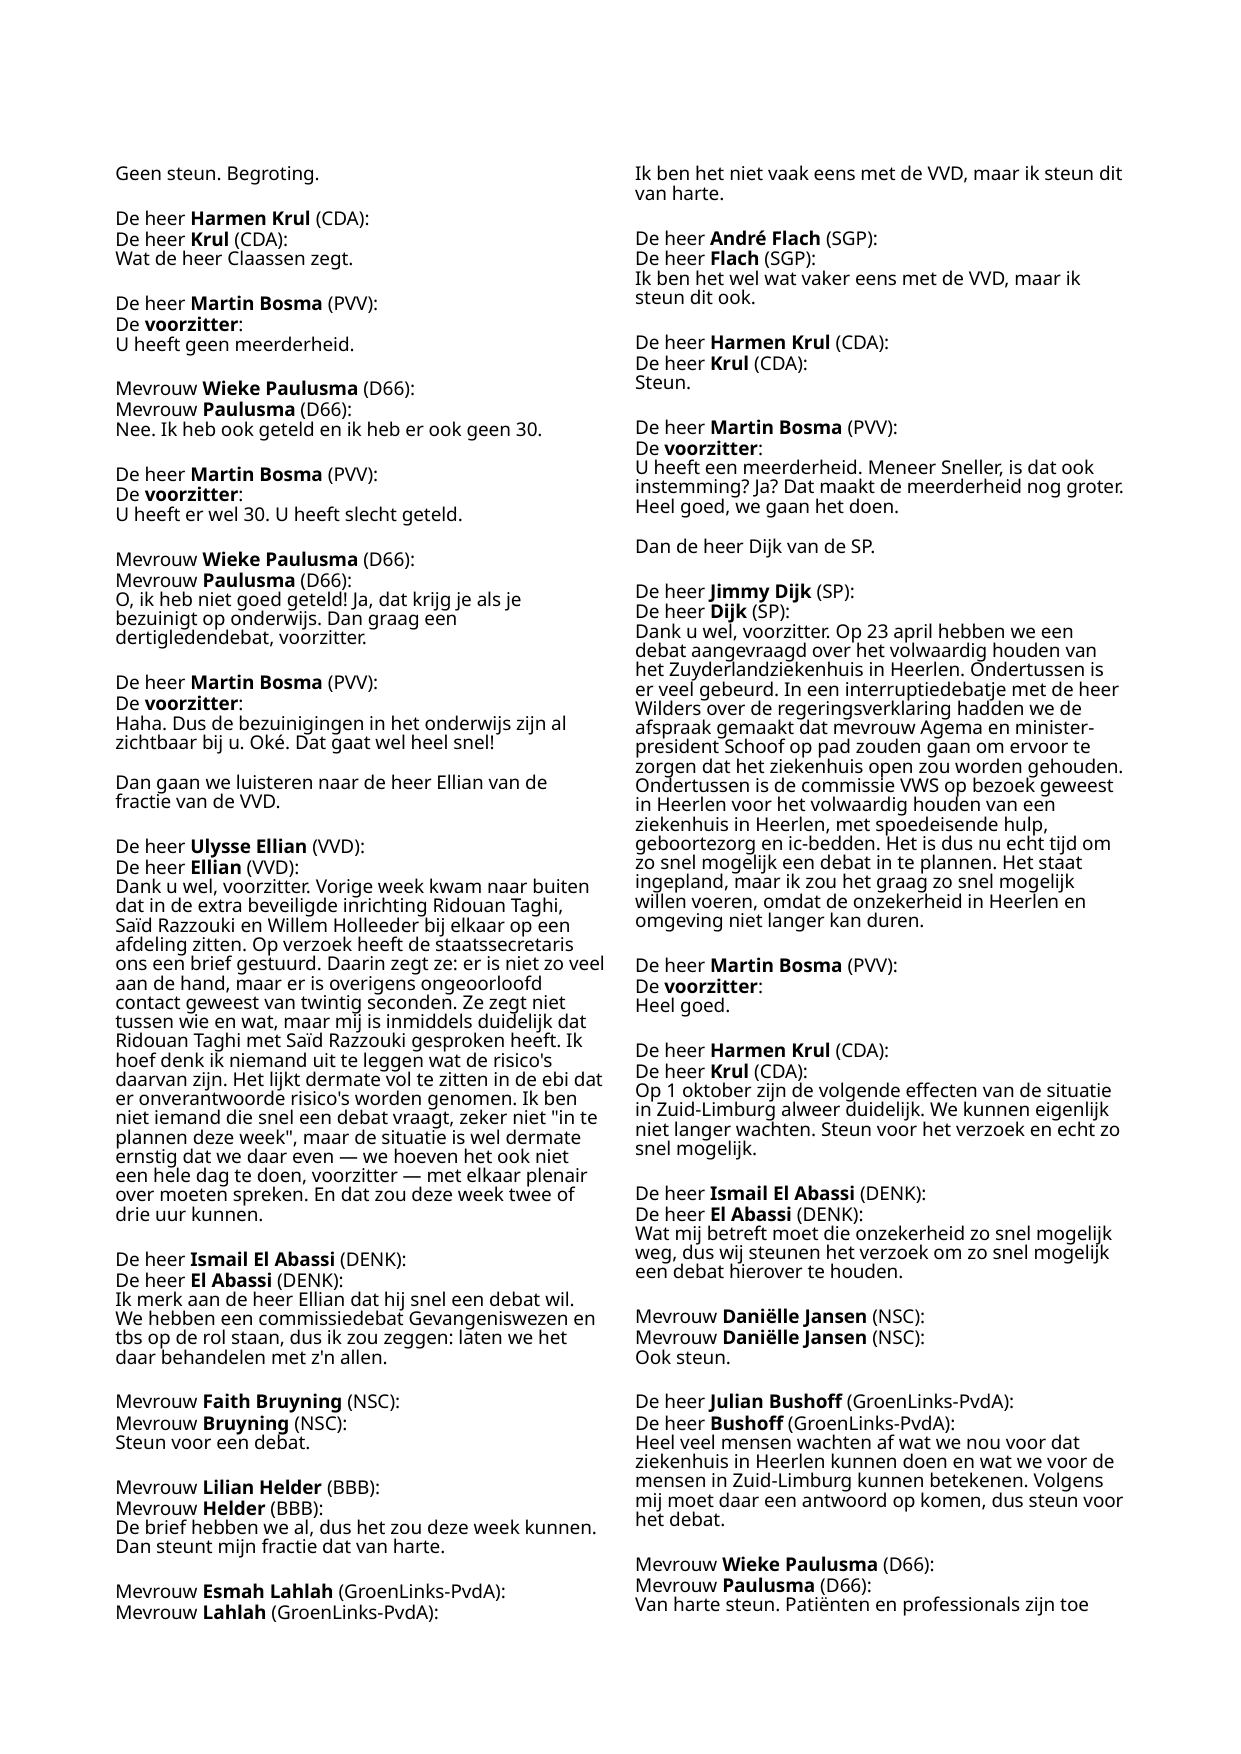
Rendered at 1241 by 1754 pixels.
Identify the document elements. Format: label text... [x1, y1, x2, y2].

text De heer Martin Bosma (PVV): [635, 952, 1125, 978]
text De heer Martin Bosma (PVV): [115, 461, 605, 486]
text Mevrouw Wieke Paulusma (D66): [115, 376, 605, 401]
text Wat de heer Claassen zegt. [115, 250, 605, 270]
text Wat mij betreft moet die onzekerheid zo snel mogelijk weg, dus wij steunen het verzoek om zo snel mogelijk een debat hierover te houden. [635, 1225, 1125, 1283]
text De voorzitter: [635, 978, 1125, 997]
text De voorzitter: [115, 695, 605, 714]
text Mevrouw Paulusma (D66): [635, 1577, 1125, 1596]
text Ook steun. [635, 1349, 1125, 1368]
text Dan de heer Dijk van de SP. [635, 538, 1125, 557]
text De heer Krul (CDA): [635, 355, 1125, 374]
text Mevrouw Lahlah (GroenLinks-PvdA): [115, 1604, 605, 1623]
text Dan gaan we luisteren naar de heer Ellian van de fractie van de VVD. [115, 774, 605, 812]
text Op 1 oktober zijn de volgende effecten van de situatie in Zuid-Limburg alweer duidelijk. We kunnen eigenlijk niet langer wachten. Steun voor het verzoek en echt zo snel mogelijk. [635, 1082, 1125, 1159]
text De voorzitter: [115, 316, 605, 336]
text Dank u wel, voorzitter. Vorige week kwam naar buiten dat in de extra beveiligde inrichting Ridouan Taghi, Saïd Razzouki en Willem Holleeder bij elkaar op een afdeling zitten. Op verzoek heeft de staatssecretaris ons een brief gestuurd. Daarin zegt ze: er is niet zo veel aan de hand, maar er is overigens ongeoorloofd contact geweest van twintig seconden. Ze zegt niet tussen wie en wat, maar mij is inmiddels duidelijk dat Ridouan Taghi met Saïd Razzouki gesproken heeft. Ik hoef denk ik niemand uit te leggen wat de risico's daarvan zijn. Het lijkt dermate vol te zitten in de ebi dat er onverantwoorde risico's worden genomen. Ik ben niet iemand die snel een debat vraagt, zeker niet "in te plannen deze week", maar de situatie is wel dermate ernstig dat we daar even — we hoeven het ook niet een hele dag te doen, voorzitter — met elkaar plenair over moeten spreken. En dat zou deze week twee of drie uur kunnen. [115, 878, 605, 1225]
text Heel veel mensen wachten af wat we nou voor dat ziekenhuis in Heerlen kunnen doen en wat we voor de mensen in Zuid-Limburg kunnen betekenen. Volgens mij moet daar een antwoord op komen, dus steun voor het debat. [635, 1434, 1125, 1530]
text U heeft geen meerderheid. [115, 336, 605, 355]
text De heer Martin Bosma (PVV): [635, 414, 1125, 440]
text Mevrouw Faith Bruyning (NSC): [115, 1389, 605, 1414]
text De heer Martin Bosma (PVV): [115, 291, 605, 316]
text Ik merk aan de heer Ellian dat hij snel een debat wil. We hebben een commissiedebat Gevangeniswezen en tbs op de rol staan, dus ik zou zeggen: laten we het daar behandelen met z'n allen. [115, 1291, 605, 1368]
text De heer André Flach (SGP): [635, 225, 1125, 250]
text De heer Harmen Krul (CDA): [635, 329, 1125, 355]
text De heer Krul (CDA): [115, 231, 605, 250]
text Mevrouw Wieke Paulusma (D66): [635, 1551, 1125, 1577]
text Mevrouw Helder (BBB): [115, 1499, 605, 1519]
text Mevrouw Paulusma (D66): [115, 572, 605, 591]
text U heeft er wel 30. U heeft slecht geteld. [115, 506, 605, 525]
text De heer Harmen Krul (CDA): [635, 1037, 1125, 1063]
text Mevrouw Wieke Paulusma (D66): [115, 546, 605, 572]
text Mevrouw Daniëlle Jansen (NSC): [635, 1329, 1125, 1349]
text O, ik heb niet goed geteld! Ja, dat krijg je als je bezuinigt op onderwijs. Dan graag een dertigledendebat, voorzitter. [115, 591, 605, 649]
text De voorzitter: [635, 440, 1125, 459]
text De heer Krul (CDA): [635, 1063, 1125, 1082]
text Van harte steun. Patiënten en professionals zijn toe [635, 1596, 1125, 1615]
text De heer Ulysse Ellian (VVD): [115, 833, 605, 859]
text De heer Martin Bosma (PVV): [115, 669, 605, 695]
text De heer Dijk (SP): [635, 603, 1125, 623]
text De voorzitter: [115, 486, 605, 506]
text De heer Harmen Krul (CDA): [115, 205, 605, 231]
text Ik ben het niet vaak eens met de VVD, maar ik steun dit van harte. [635, 165, 1125, 204]
text De heer Ismail El Abassi (DENK): [635, 1180, 1125, 1206]
text De heer El Abassi (DENK): [115, 1272, 605, 1291]
text Nee. Ik heb ook geteld en ik heb er ook geen 30. [115, 421, 605, 440]
text De brief hebben we al, dus het zou deze week kunnen. Dan steunt mijn fractie dat van harte. [115, 1519, 605, 1557]
text De heer Julian Bushoff (GroenLinks-PvdA): [635, 1389, 1125, 1414]
text Ik ben het wel wat vaker eens met de VVD, maar ik steun dit ook. [635, 270, 1125, 308]
text Heel goed. [635, 997, 1125, 1016]
text Steun. [635, 374, 1125, 393]
text Dank u wel, voorzitter. Op 23 april hebben we een debat aangevraagd over het volwaardig houden van het Zuyderlandziekenhuis in Heerlen. Ondertussen is er veel gebeurd. In een interruptiedebatje met de heer Wilders over de regeringsverklaring hadden we de afspraak gemaakt dat mevrouw Agema en minister-president Schoof op pad zouden gaan om ervoor te zorgen dat het ziekenhuis open zou worden gehouden. Ondertussen is de commissie VWS op bezoek geweest in Heerlen voor het volwaardig houden van een ziekenhuis in Heerlen, met spoedeisende hulp, geboortezorg en ic-bedden. Het is dus nu echt tijd om zo snel mogelijk een debat in te plannen. Het staat ingepland, maar ik zou het graag zo snel mogelijk willen voeren, omdat de onzekerheid in Heerlen en omgeving niet langer kan duren. [635, 623, 1125, 931]
text Mevrouw Esmah Lahlah (GroenLinks-PvdA): [115, 1578, 605, 1604]
text Steun voor een debat. [115, 1434, 605, 1453]
text Mevrouw Daniëlle Jansen (NSC): [635, 1304, 1125, 1329]
text Mevrouw Bruyning (NSC): [115, 1414, 605, 1434]
text Mevrouw Lilian Helder (BBB): [115, 1474, 605, 1499]
text De heer Ismail El Abassi (DENK): [115, 1246, 605, 1272]
text De heer Ellian (VVD): [115, 859, 605, 878]
text U heeft een meerderheid. Meneer Sneller, is dat ook instemming? Ja? Dat maakt de meerderheid nog groter. Heel goed, we gaan het doen. [635, 459, 1125, 517]
text Haha. Dus de bezuinigingen in het onderwijs zijn al zichtbaar bij u. Oké. Dat gaat wel heel snel! [115, 714, 605, 753]
text De heer El Abassi (DENK): [635, 1206, 1125, 1225]
text Mevrouw Paulusma (D66): [115, 401, 605, 421]
text De heer Jimmy Dijk (SP): [635, 578, 1125, 603]
text De heer Flach (SGP): [635, 250, 1125, 270]
text Geen steun. Begroting. [115, 165, 605, 184]
text De heer Bushoff (GroenLinks-PvdA): [635, 1414, 1125, 1434]
